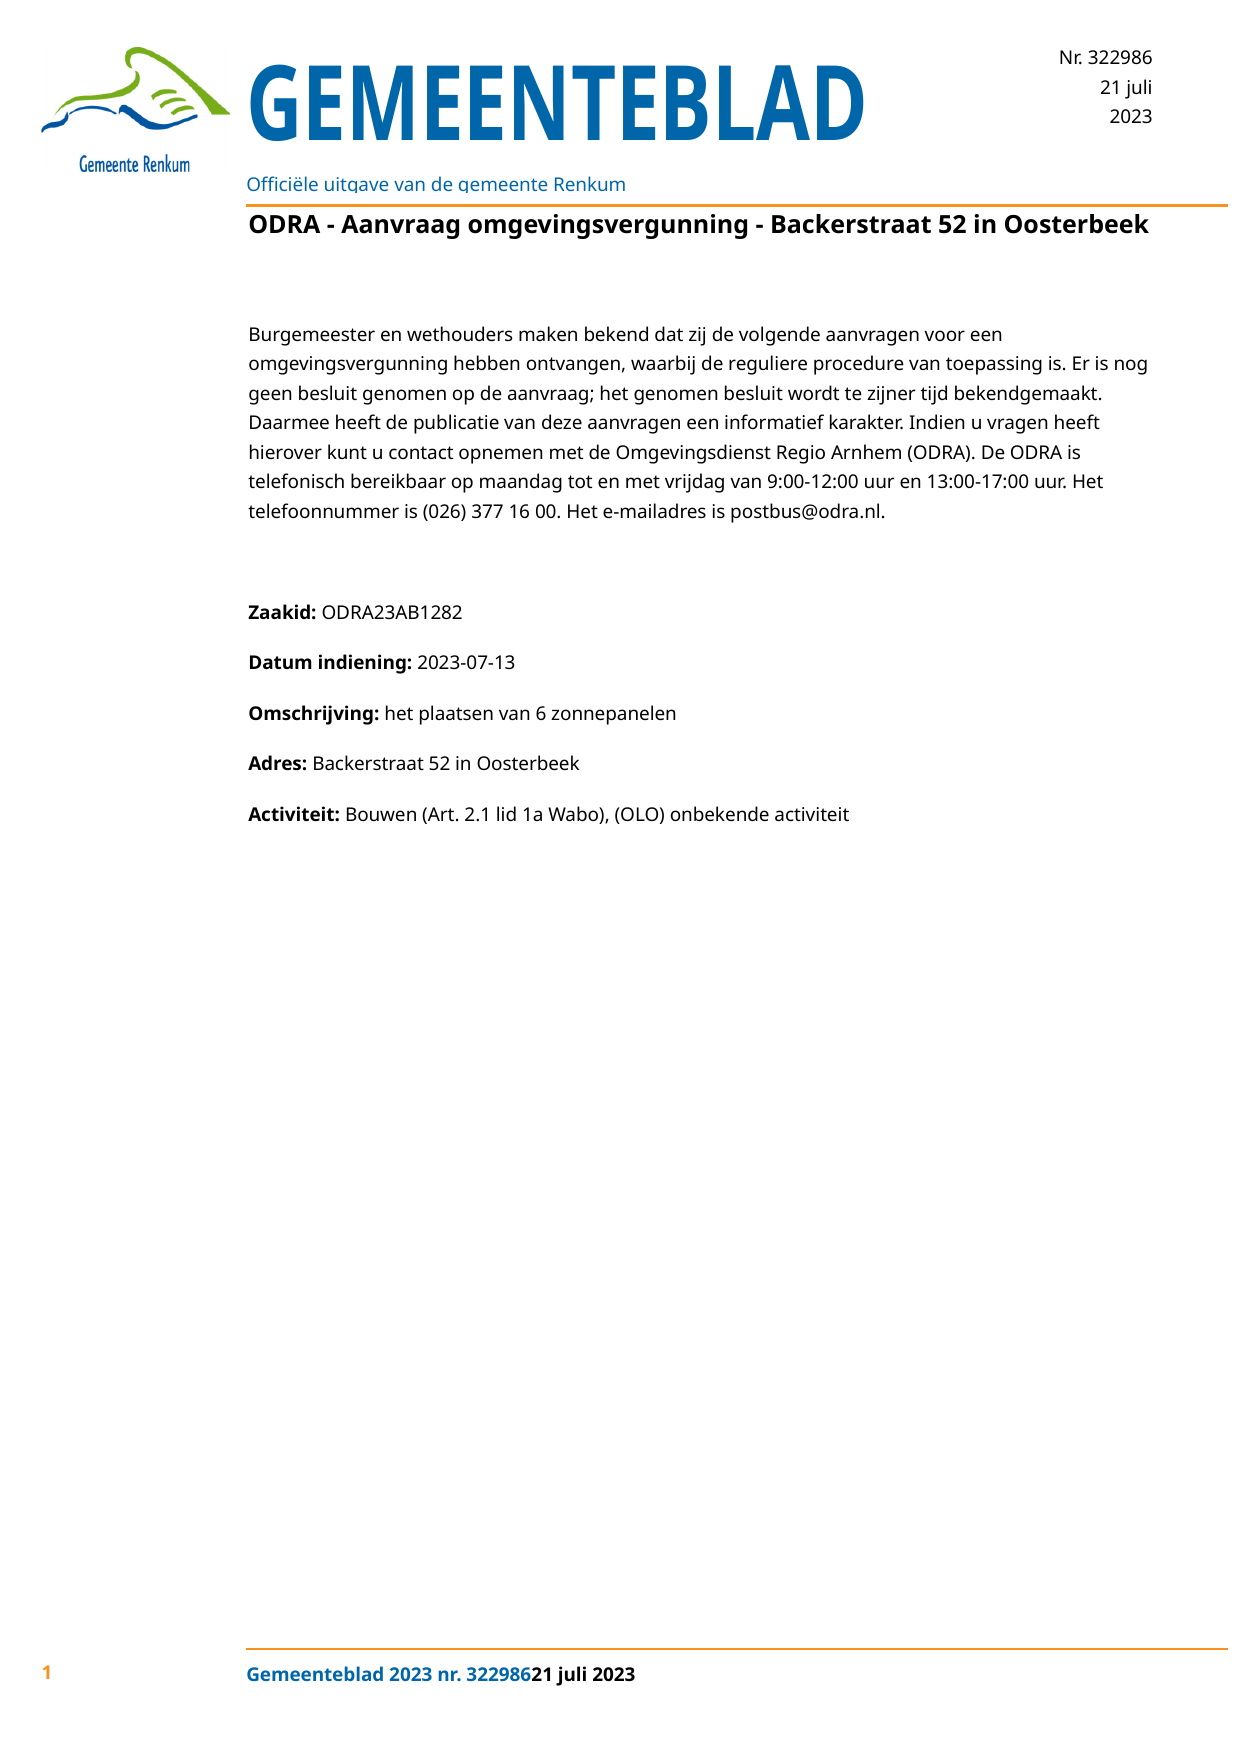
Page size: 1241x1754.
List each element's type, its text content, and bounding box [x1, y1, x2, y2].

text Activiteit: Bouwen (Art. 2.1 lid 1a Wabo), (OLO) onbekende activiteit [248, 801, 1152, 826]
text Datum indiening: 2023-07-13 [248, 649, 1152, 675]
text ODRA - Aanvraag omgevingsvergunning - Backerstraat 52 in Oosterbeek [248, 207, 1152, 241]
text Burgemeester en wethouders maken bekend dat zij de volgende aanvragen voor een omgevingsvergunning hebben ontvangen, waarbij de reguliere procedure van toepassing is. Er is nog geen besluit genomen op de aanvraag; het genomen besluit wordt te zijner tijd bekendgemaakt. Daarmee heeft de publicatie van deze aanvragen een informatief karakter. Indien u vragen heeft hierover kunt u contact opnemen met de Omgevingsdienst Regio Arnhem (ODRA). De ODRA is telefonisch bereikbaar op maandag tot en met vrijdag van 9:00-12:00 uur en 13:00-17:00 uur. Het telefoonnummer is (026) 377 16 00. Het e-mailadres is postbus@odra.nl. [248, 321, 1152, 524]
text Omschrijving: het plaatsen van 6 zonnepanelen [248, 700, 1152, 726]
text Zaakid: ODRA23AB1282 [248, 599, 1152, 625]
picture [41, 47, 231, 172]
text Adres: Backerstraat 52 in Oosterbeek [248, 750, 1152, 776]
